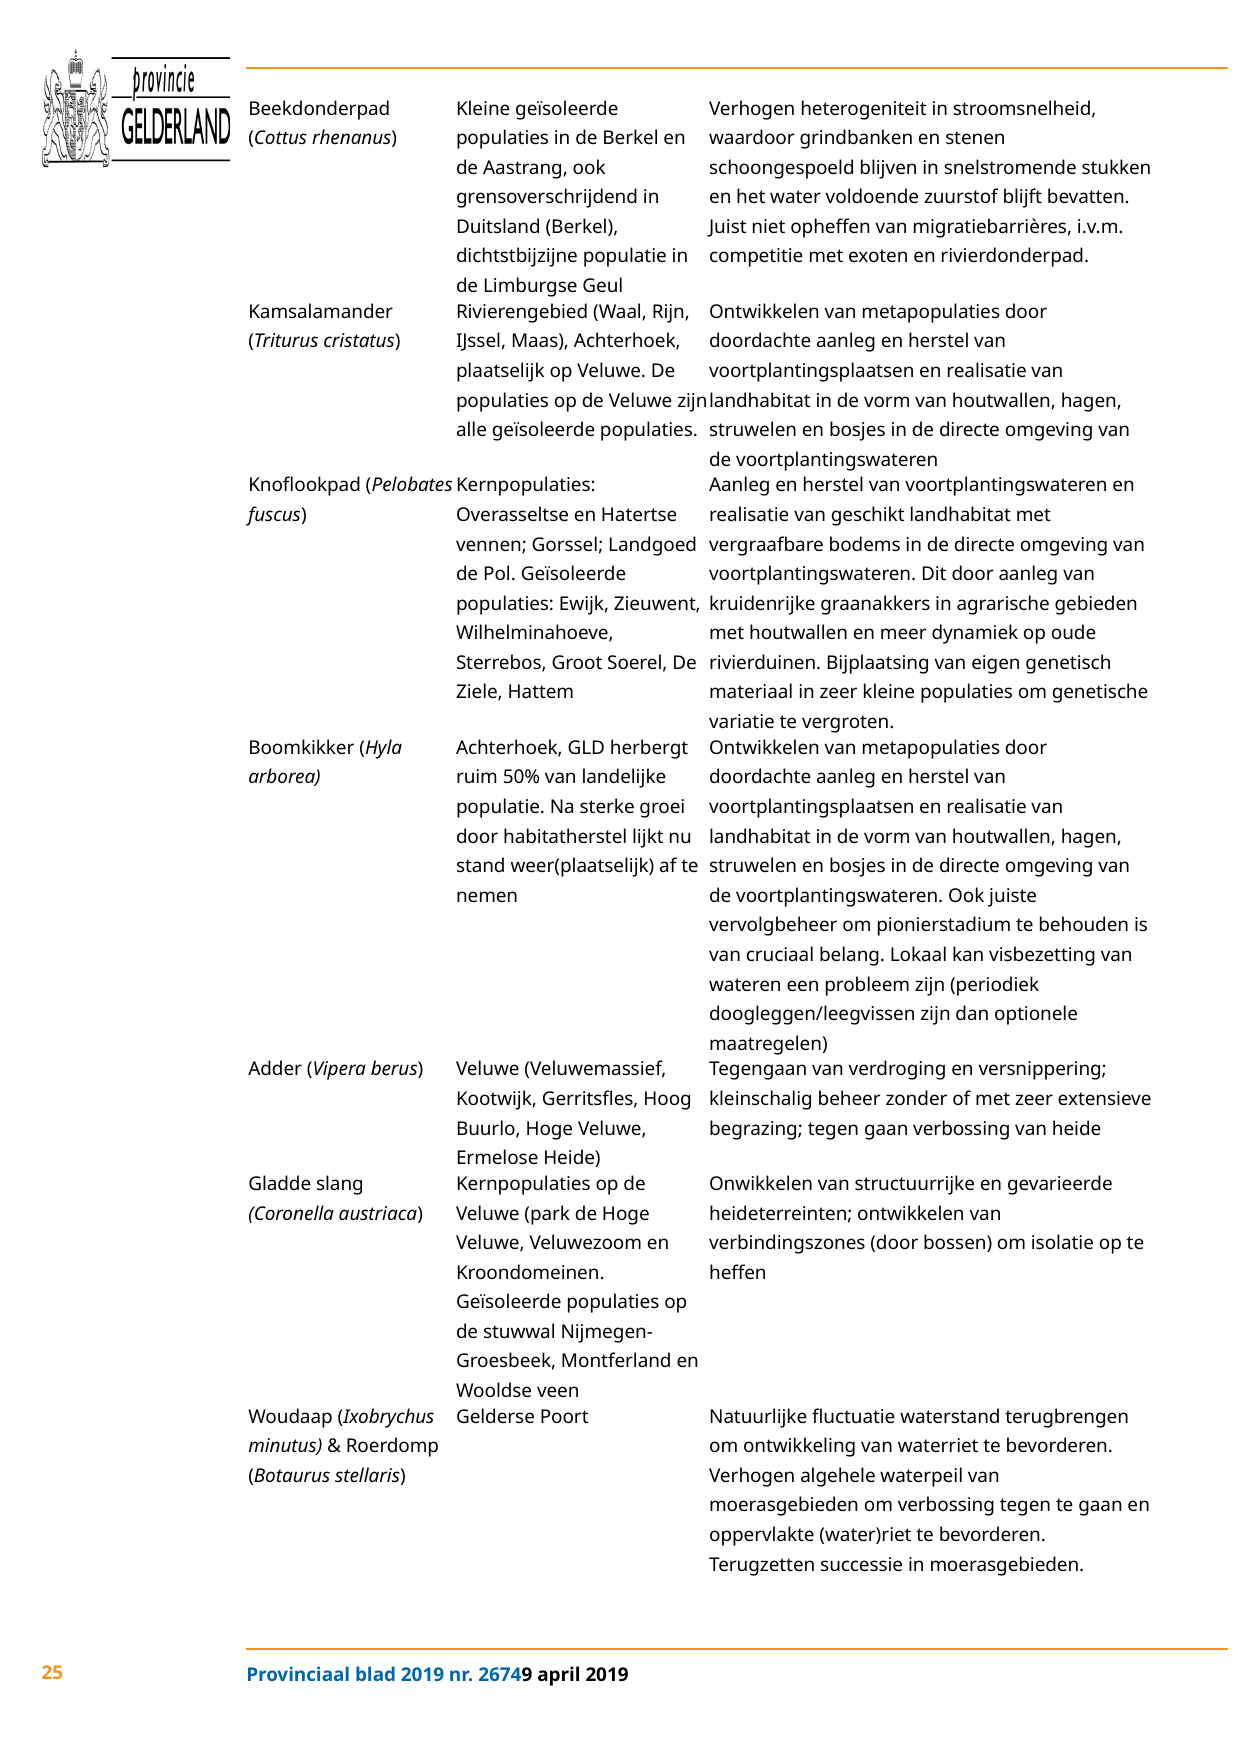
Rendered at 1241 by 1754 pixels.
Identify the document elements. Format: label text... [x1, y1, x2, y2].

table_cell Kamsalamander (Triturus cristatus) [248, 298, 456, 472]
table_cell Achterhoek, GLD herbergt ruim 50% van landelijke populatie. Na sterke groei door habitatherstel lijkt nu stand weer(plaatselijk) af te nemen [456, 734, 709, 1056]
table_cell Onwikkelen van structuurrijke en gevarieerde heideterreinten; ontwikkelen van verbindingszones (door bossen) om isolatie op te heffen [709, 1170, 1152, 1403]
table_cell Verhogen heterogeniteit in stroomsnelheid, waardoor grindbanken en stenen schoongespoeld blijven in snelstromende stukken en het water voldoende zuurstof blijft bevatten. Juist niet opheffen van migratiebarrières, i.v.m. competitie met exoten en rivierdonderpad. [709, 95, 1152, 298]
table_cell Tegengaan van verdroging en versnippering; kleinschalig beheer zonder of met zeer extensieve begrazing; tegen gaan verbossing van heide [709, 1056, 1152, 1170]
picture [41, 47, 231, 172]
table_cell Adder (Vipera berus) [248, 1056, 456, 1170]
table_cell Kernpopulaties op de Veluwe (park de Hoge Veluwe, Veluwezoom en Kroondomeinen. Geïsoleerde populaties op de stuwwal Nijmegen-Groesbeek, Montferland en Wooldse veen [456, 1170, 709, 1403]
table_cell Aanleg en herstel van voortplantingswateren en realisatie van geschikt landhabitat met vergraafbare bodems in de directe omgeving van voortplantingswateren. Dit door aanleg van kruidenrijke graanakkers in agrarische gebieden met houtwallen en meer dynamiek op oude rivierduinen. Bijplaatsing van eigen genetisch materiaal in zeer kleine populaties om genetische variatie te vergroten. [709, 472, 1152, 734]
table_cell Knoflookpad (Pelobates fuscus) [248, 472, 456, 734]
table_cell Kernpopulaties: Overasseltse en Hatertse vennen; Gorssel; Landgoed de Pol. Geïsoleerde populaties: Ewijk, Zieuwent, Wilhelminahoeve, Sterrebos, Groot Soerel, De Ziele, Hattem [456, 472, 709, 734]
table_cell Ontwikkelen van metapopulaties door doordachte aanleg en herstel van voortplantingsplaatsen en realisatie van landhabitat in de vorm van houtwallen, hagen, struwelen en bosjes in de directe omgeving van de voortplantingswateren. Ook juiste vervolgbeheer om pionierstadium te behouden is van cruciaal belang. Lokaal kan visbezetting van wateren een probleem zijn (periodiek doogleggen/leegvissen zijn dan optionele maatregelen) [709, 734, 1152, 1056]
table_cell Gladde slang (Coronella austriaca) [248, 1170, 456, 1403]
table_cell Gelderse Poort [456, 1403, 709, 1577]
table_cell Ontwikkelen van metapopulaties door doordachte aanleg en herstel van voortplantingsplaatsen en realisatie van landhabitat in de vorm van houtwallen, hagen, struwelen en bosjes in de directe omgeving van de voortplantingswateren [709, 298, 1152, 472]
table_cell Beekdonderpad (Cottus rhenanus) [248, 95, 456, 298]
table_cell Kleine geïsoleerde populaties in de Berkel en de Aastrang, ook grensoverschrijdend in Duitsland (Berkel), dichtstbijzijne populatie in de Limburgse Geul [456, 95, 709, 298]
table_cell Rivierengebied (Waal, Rijn, IJssel, Maas), Achterhoek, plaatselijk op Veluwe. De populaties op de Veluwe zijn alle geïsoleerde populaties. [456, 298, 709, 472]
table_cell Natuurlijke fluctuatie waterstand terugbrengen om ontwikkeling van waterriet te bevorderen. Verhogen algehele waterpeil van moerasgebieden om verbossing tegen te gaan en oppervlakte (water)riet te bevorderen. Terugzetten successie in moerasgebieden. [709, 1403, 1152, 1577]
table_cell Woudaap (Ixobrychus minutus) & Roerdomp (Botaurus stellaris) [248, 1403, 456, 1577]
table_cell Veluwe (Veluwemassief, Kootwijk, Gerritsfles, Hoog Buurlo, Hoge Veluwe, Ermelose Heide) [456, 1056, 709, 1170]
table_cell Boomkikker (Hyla arborea) [248, 734, 456, 1056]
